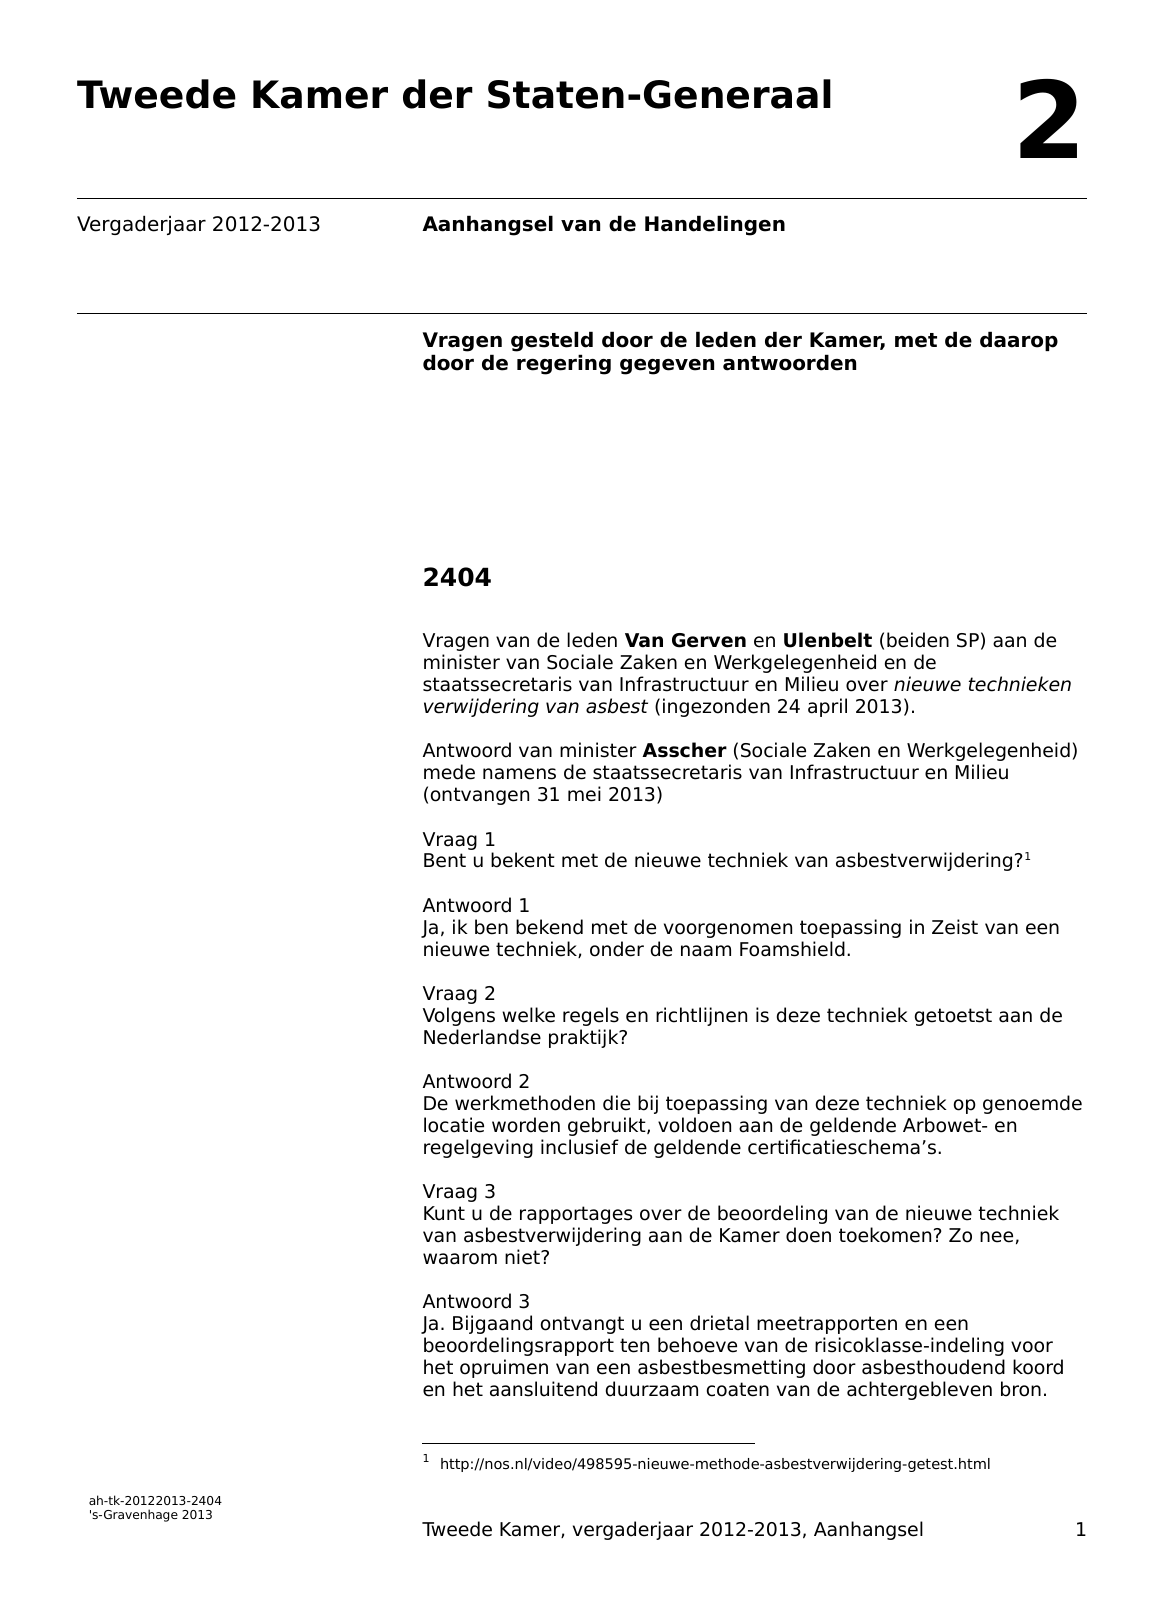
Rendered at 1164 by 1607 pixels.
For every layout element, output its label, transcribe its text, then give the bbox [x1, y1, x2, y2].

text De werkmethoden die bij toepassing van deze techniek op genoemde locatie worden gebruikt, voldoen aan de geldende Arbowet- en regelgeving inclusief de geldende certificatieschema’s. [422, 1093, 1087, 1159]
text Kunt u de rapportages over de beoordeling van de nieuwe techniek van asbestverwijdering aan de Kamer doen toekomen? Zo nee, waarom niet? [422, 1203, 1087, 1269]
text Bent u bekent met de nieuwe techniek van asbestverwijdering? [422, 850, 1087, 872]
table_header 2 [886, 59, 1087, 198]
text Volgens welke regels en richtlijnen is deze techniek getoetst aan de Nederlandse praktijk? [422, 1005, 1087, 1049]
text Vraag 1 [422, 828, 1087, 850]
text Vraag 3 [422, 1181, 1087, 1203]
text Vraag 2 [422, 983, 1087, 1005]
text Vragen van de leden Van Gerven en Ulenbelt (beiden SP) aan de minister van Sociale Zaken en Werkgelegenheid en de staatssecretaris van Infrastructuur en Milieu over nieuwe technieken verwijdering van asbest (ingezonden 24 april 2013). [422, 630, 1087, 718]
text Ja, ik ben bekend met de voorgenomen toepassing in Zeist van een nieuwe techniek, onder de naam Foamshield. [422, 917, 1087, 961]
text Antwoord 1 [422, 894, 1087, 917]
text Antwoord 3 [422, 1291, 1087, 1313]
text http://nos.nl/video/498595-nieuwe-methode-asbestverwijdering-getest.html [422, 1452, 1087, 1474]
table_cell Vragen gesteld door de leden der Kamer, met de daarop door de regering gegeven antwoorden [422, 314, 1087, 375]
text Ja. Bijgaand ontvangt u een drietal meetrapporten en een beoordelingsrapport ten behoeve van de risicoklasse-indeling voor het opruimen van een asbestbesmetting door asbesthoudend koord en het aansluitend duurzaam coaten van de achtergebleven bron. [422, 1313, 1087, 1401]
table_cell Aanhangsel van de Handelingen [422, 199, 1087, 313]
table_cell [77, 314, 422, 375]
text Antwoord van minister Asscher (Sociale Zaken en Werkgelegenheid) mede namens de staatssecretaris van Infrastructuur en Milieu (ontvangen 31 mei 2013) [422, 740, 1087, 806]
text ah-tk-20122013-2404 [88, 1494, 323, 1508]
table_header Tweede Kamer der Staten-Generaal [77, 59, 886, 198]
table_cell Vergaderjaar 2012-2013 [77, 199, 422, 313]
text Antwoord 2 [422, 1071, 1087, 1093]
text 's-Gravenhage 2013 [88, 1508, 323, 1522]
text 2404 [422, 563, 1087, 592]
